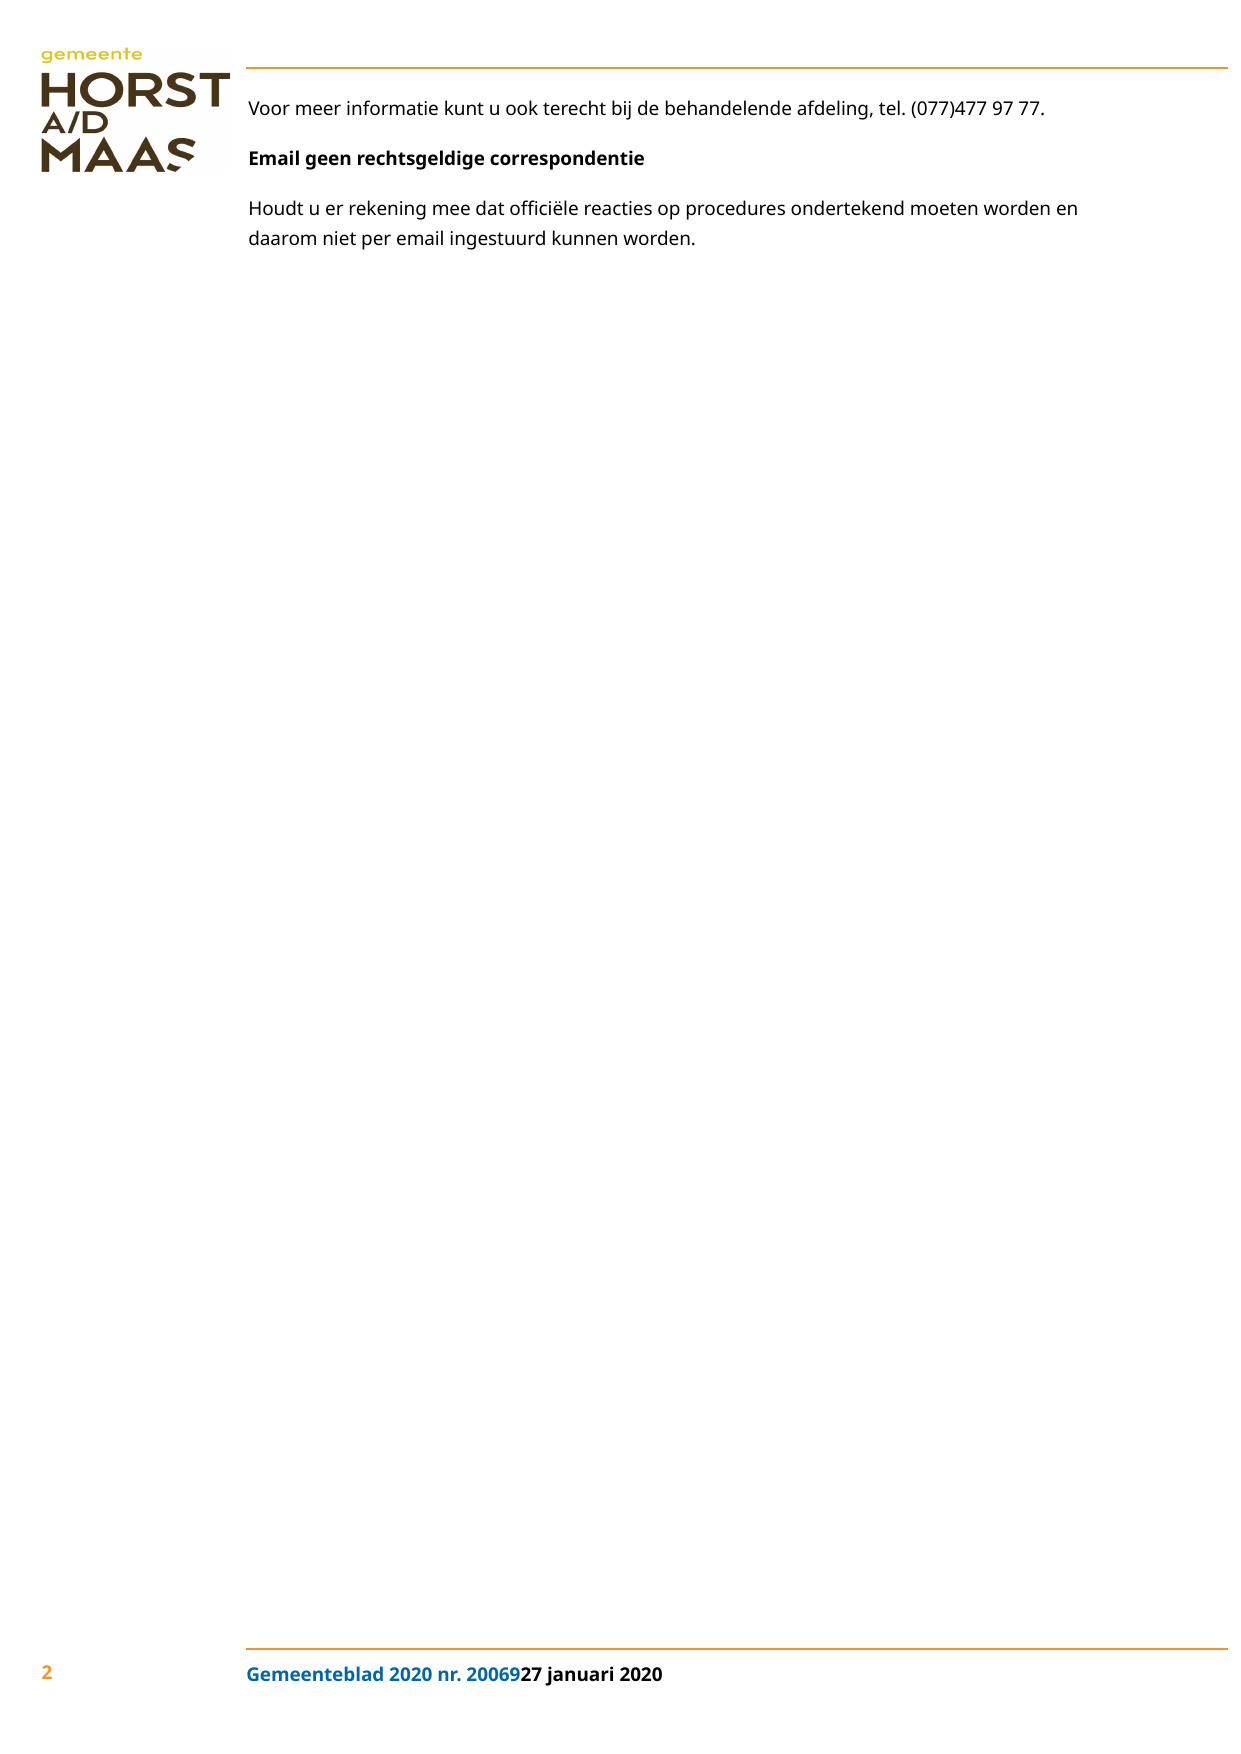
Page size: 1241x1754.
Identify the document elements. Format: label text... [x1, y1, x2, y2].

picture [41, 47, 231, 172]
text Email geen rechtsgeldige correspondentie [248, 145, 1152, 171]
text Voor meer informatie kunt u ook terecht bij de behandelende afdeling, tel. (077)477 97 77. [248, 95, 1152, 121]
text Houdt u er rekening mee dat officiële reacties op procedures ondertekend moeten worden en daarom niet per email ingestuurd kunnen worden. [248, 196, 1152, 251]
